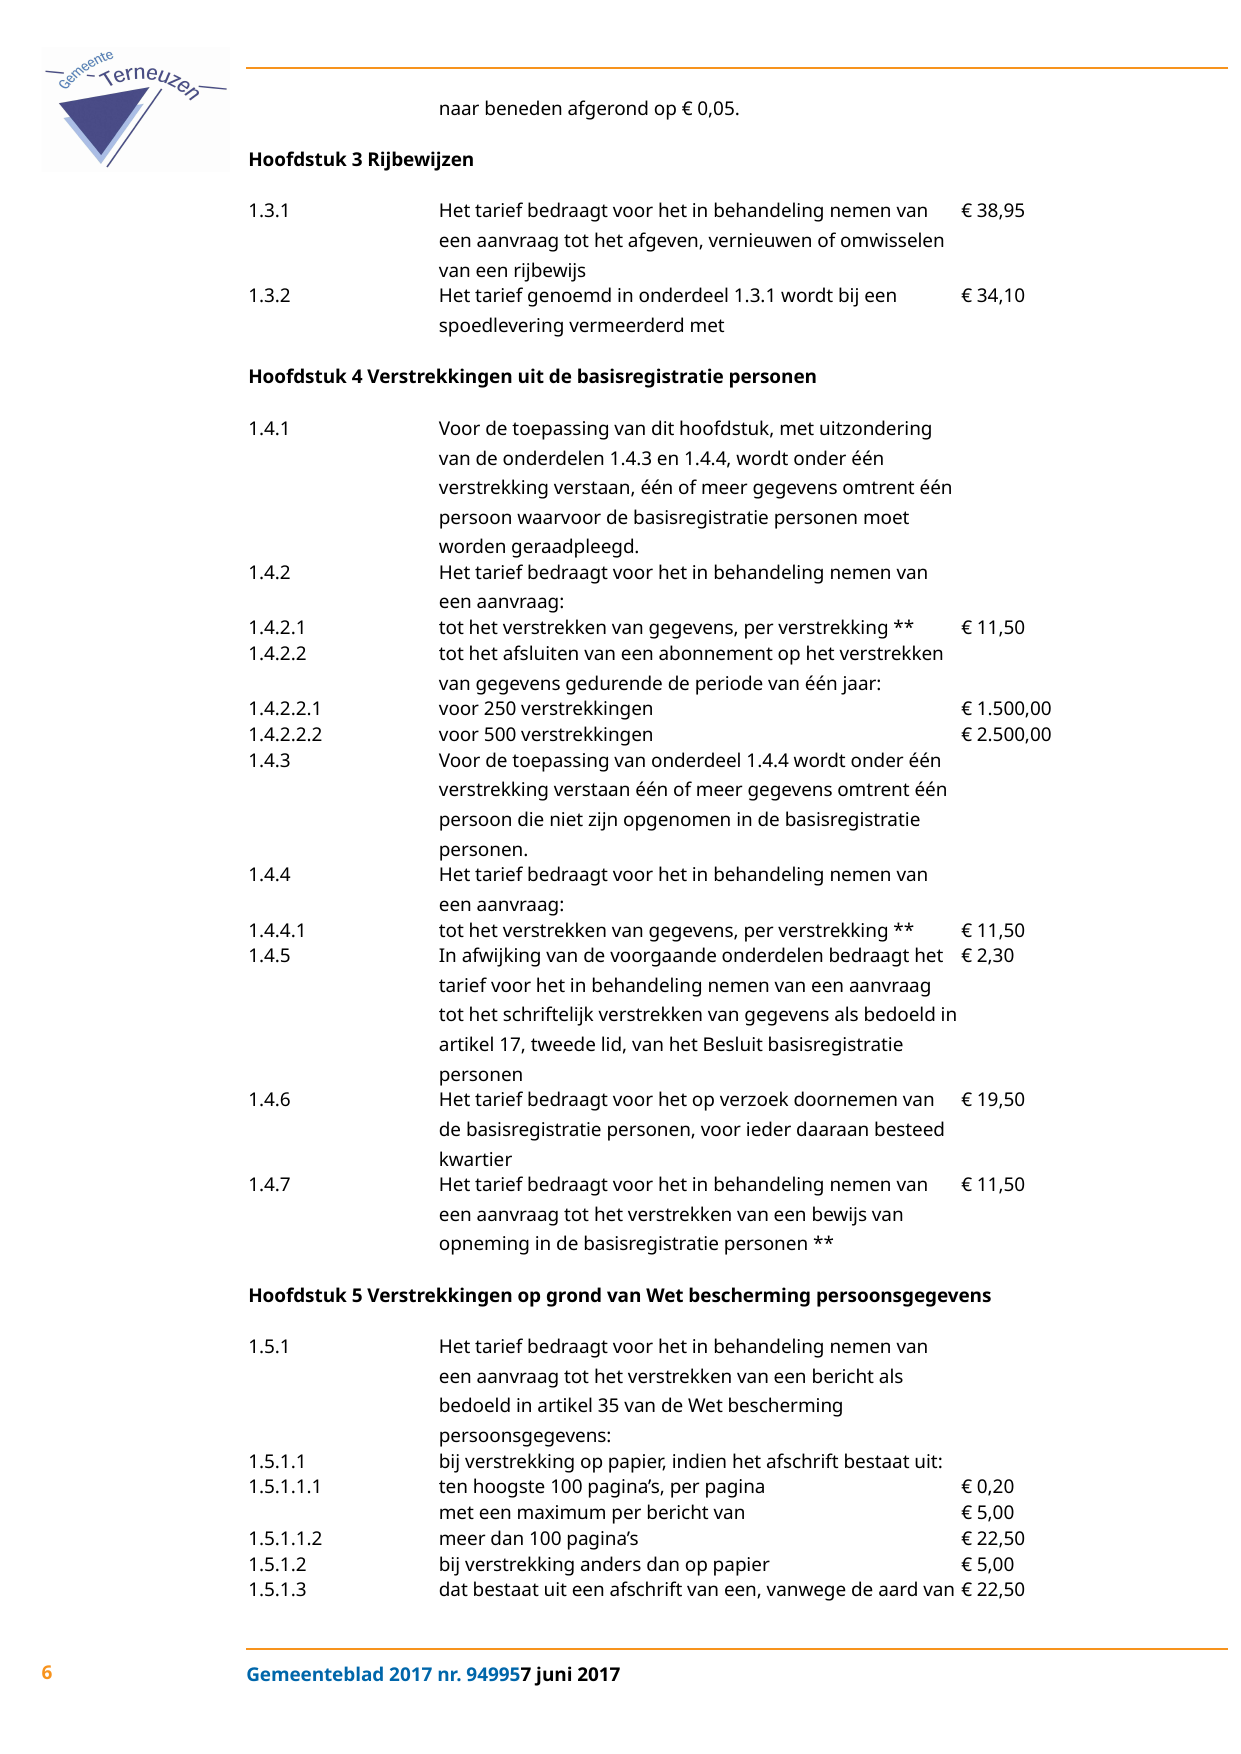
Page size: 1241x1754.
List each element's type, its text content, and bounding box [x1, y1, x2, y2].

table_cell 1.5.1.1 [248, 1448, 439, 1474]
table_cell 1.5.1.2 [248, 1551, 439, 1577]
table_cell [439, 172, 961, 198]
table_cell dat bestaat uit een afschrift van een, vanwege de aard van [439, 1577, 961, 1602]
table_cell € 5,00 [961, 1551, 1152, 1577]
table_cell [961, 1256, 1152, 1282]
table_cell € 5,00 [961, 1500, 1152, 1525]
table_cell € 19,50 [961, 1087, 1152, 1171]
table_cell voor 500 verstrekkingen [439, 721, 961, 747]
table_cell 1.4.5 [248, 943, 439, 1087]
table_cell [439, 1308, 961, 1333]
table_cell Het tarief bedraagt voor het in behandeling nemen van een aanvraag tot het verstrekken van een bericht als bedoeld in artikel 35 van de Wet bescherming persoonsgegevens: [439, 1334, 961, 1448]
table_cell [961, 415, 1152, 559]
table_cell 1.5.1.3 [248, 1577, 439, 1602]
table_cell tot het afsluiten van een abonnement op het verstrekken van gegevens gedurende de periode van één jaar: [439, 640, 961, 696]
table_cell Voor de toepassing van dit hoofdstuk, met uitzondering van de onderdelen 1.4.3 en 1.4.4, wordt onder één verstrekking verstaan, één of meer gegevens omtrent één persoon waarvoor de basisregistratie personen moet worden geraadpleegd. [439, 415, 961, 559]
table_cell € 34,10 [961, 283, 1152, 338]
table_cell voor 250 verstrekkingen [439, 696, 961, 721]
table_cell [961, 364, 1152, 389]
table_cell Het tarief bedraagt voor het in behandeling nemen van een aanvraag: [439, 559, 961, 614]
table_cell € 22,50 [961, 1525, 1152, 1551]
table_cell € 0,20 [961, 1474, 1152, 1499]
table_cell [961, 861, 1152, 917]
table_cell 1.5.1 [248, 1334, 439, 1448]
table_cell 1.4.4.1 [248, 917, 439, 942]
table_cell Het tarief genoemd in onderdeel 1.3.1 wordt bij een spoedlevering vermeerderd met [439, 283, 961, 338]
table_cell 1.4.2.2 [248, 640, 439, 696]
table_cell bij verstrekking op papier, indien het afschrift bestaat uit: [439, 1448, 961, 1474]
table_cell [248, 389, 439, 415]
table_cell [439, 338, 961, 364]
table_cell € 11,50 [961, 1171, 1152, 1256]
table_cell € 2,30 [961, 943, 1152, 1087]
table_cell naar beneden afgerond op € 0,05. [439, 95, 961, 121]
table_cell [439, 389, 961, 415]
table_cell € 11,50 [961, 615, 1152, 640]
picture [41, 47, 231, 172]
table_cell [961, 747, 1152, 861]
table_cell [439, 121, 961, 146]
table_cell [961, 1448, 1152, 1474]
table_cell 1.4.3 [248, 747, 439, 861]
table_cell [248, 121, 439, 146]
table_cell 1.3.2 [248, 283, 439, 338]
table_cell ten hoogste 100 pagina’s, per pagina [439, 1474, 961, 1499]
table_cell Het tarief bedraagt voor het in behandeling nemen van een aanvraag tot het verstrekken van een bewijs van opneming in de basisregistratie personen ** [439, 1171, 961, 1256]
table_cell 1.5.1.1.1 [248, 1474, 439, 1499]
table_cell [961, 1308, 1152, 1333]
table_cell bij verstrekking anders dan op papier [439, 1551, 961, 1577]
table_cell 1.4.2.2.2 [248, 721, 439, 747]
table_cell [248, 338, 439, 364]
table_cell [248, 1500, 439, 1525]
table_cell [961, 640, 1152, 696]
table_cell 1.4.2.1 [248, 615, 439, 640]
table_cell Het tarief bedraagt voor het in behandeling nemen van een aanvraag: [439, 861, 961, 917]
table_cell € 38,95 [961, 198, 1152, 283]
table_cell [248, 1308, 439, 1333]
table_cell Hoofdstuk 4 Verstrekkingen uit de basisregistratie personen [248, 364, 961, 389]
table_cell met een maximum per bericht van [439, 1500, 961, 1525]
table_cell 1.4.2.2.1 [248, 696, 439, 721]
table_cell € 11,50 [961, 917, 1152, 942]
table_cell [248, 1256, 439, 1282]
table_cell [961, 121, 1152, 146]
table_cell Het tarief bedraagt voor het in behandeling nemen van een aanvraag tot het afgeven, vernieuwen of omwisselen van een rijbewijs [439, 198, 961, 283]
table_cell [961, 95, 1152, 121]
table_cell [961, 338, 1152, 364]
table_cell 1.4.2 [248, 559, 439, 614]
table_cell Voor de toepassing van onderdeel 1.4.4 wordt onder één verstrekking verstaan één of meer gegevens omtrent één persoon die niet zijn opgenomen in de basisregistratie personen. [439, 747, 961, 861]
table_cell [439, 1256, 961, 1282]
table_cell [248, 172, 439, 198]
table_cell [961, 559, 1152, 614]
table_cell In afwijking van de voorgaande onderdelen bedraagt het tarief voor het in behandeling nemen van een aanvraag tot het schriftelijk verstrekken van gegevens als bedoeld in artikel 17, tweede lid, van het Besluit basisregistratie personen [439, 943, 961, 1087]
table_cell 1.4.1 [248, 415, 439, 559]
table_cell tot het verstrekken van gegevens, per verstrekking ** [439, 917, 961, 942]
table_cell 1.4.6 [248, 1087, 439, 1171]
table_cell tot het verstrekken van gegevens, per verstrekking ** [439, 615, 961, 640]
table_cell meer dan 100 pagina’s [439, 1525, 961, 1551]
table_cell € 1.500,00 [961, 696, 1152, 721]
table_cell [961, 1334, 1152, 1448]
table_cell € 22,50 [961, 1577, 1152, 1602]
table_cell [961, 172, 1152, 198]
table_cell 1.5.1.1.2 [248, 1525, 439, 1551]
table_cell [961, 146, 1152, 172]
table_cell 1.4.7 [248, 1171, 439, 1256]
table_cell [248, 95, 439, 121]
table_cell Het tarief bedraagt voor het op verzoek doornemen van de basisregistratie personen, voor ieder daaraan besteed kwartier [439, 1087, 961, 1171]
table_cell € 2.500,00 [961, 721, 1152, 747]
table_cell [961, 389, 1152, 415]
table_cell Hoofdstuk 5 Verstrekkingen op grond van Wet bescherming persoonsgegevens [248, 1282, 1152, 1308]
table_cell 1.4.4 [248, 861, 439, 917]
table_cell 1.3.1 [248, 198, 439, 283]
table_cell Hoofdstuk 3 Rijbewijzen [248, 146, 961, 172]
